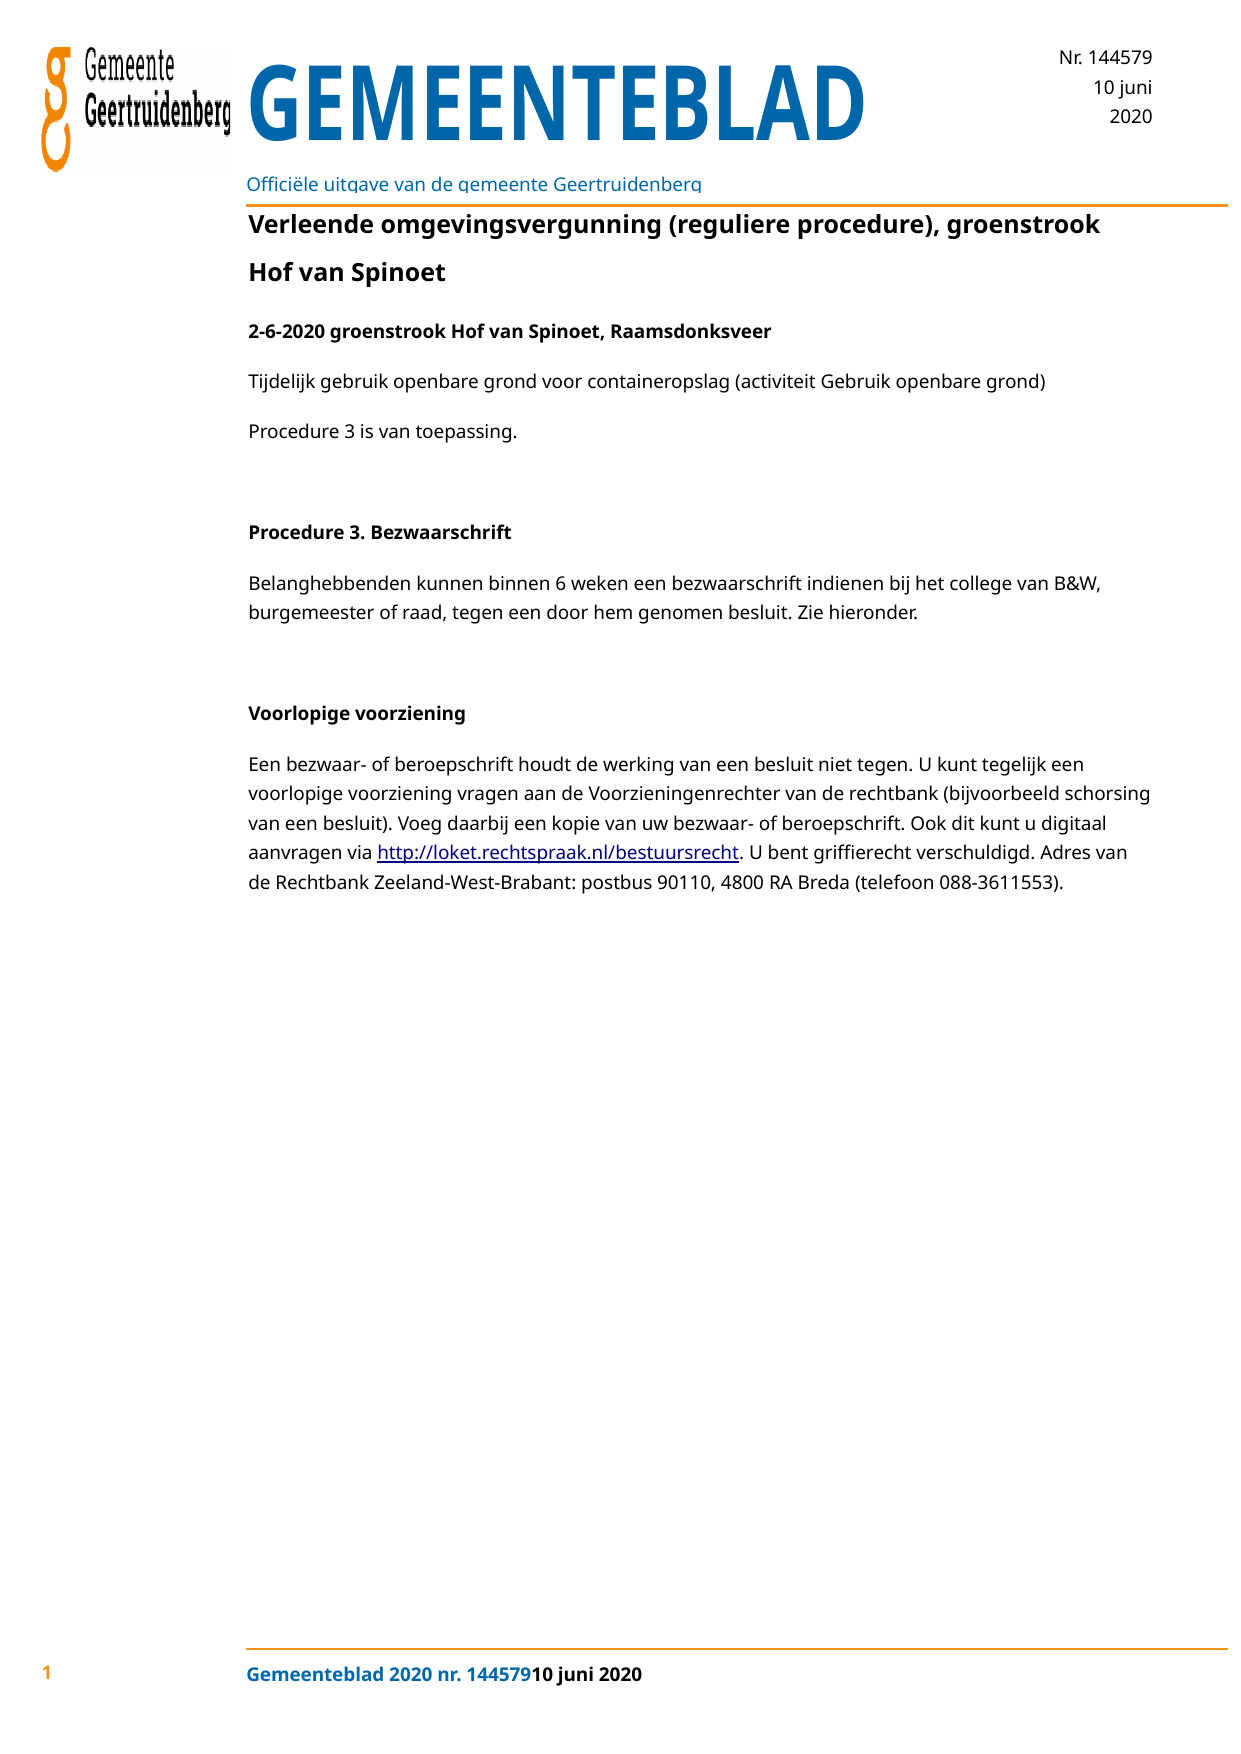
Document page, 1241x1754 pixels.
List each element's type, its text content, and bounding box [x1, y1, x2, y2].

text Tijdelijk gebruik openbare grond voor containeropslag (activiteit Gebruik openbare grond) [248, 368, 1152, 394]
text Procedure 3. Bezwaarschrift [248, 519, 1152, 545]
text Belanghebbenden kunnen binnen 6 weken een bezwaarschrift indienen bij het college van B&W, burgemeester of raad, tegen een door hem genomen besluit. Zie hieronder. [248, 570, 1152, 625]
text 2-6-2020 groenstrook Hof van Spinoet, Raamsdonksveer [248, 318, 1152, 344]
picture [41, 47, 231, 172]
text Procedure 3 is van toepassing. [248, 419, 1152, 444]
text Voorlopige voorziening [248, 700, 1152, 726]
text Een bezwaar- of beroepschrift houdt de werking van een besluit niet tegen. U kunt tegelijk een voorlopige voorziening vragen aan de Voorzieningenrechter van de rechtbank (bijvoorbeeld schorsing van een besluit). Voeg daarbij een kopie van uw bezwaar- of beroepschrift. Ook dit kunt u digitaal aanvragen via http://loket.rechtspraak.nl/bestuursrecht. U bent griffierecht verschuldigd. Adres van de Rechtbank Zeeland-West-Brabant: postbus 90110, 4800 RA Breda (telefoon 088-3611553). [248, 751, 1152, 895]
text Verleende omgevingsvergunning (reguliere procedure), groenstrook Hof van Spinoet [248, 207, 1152, 288]
